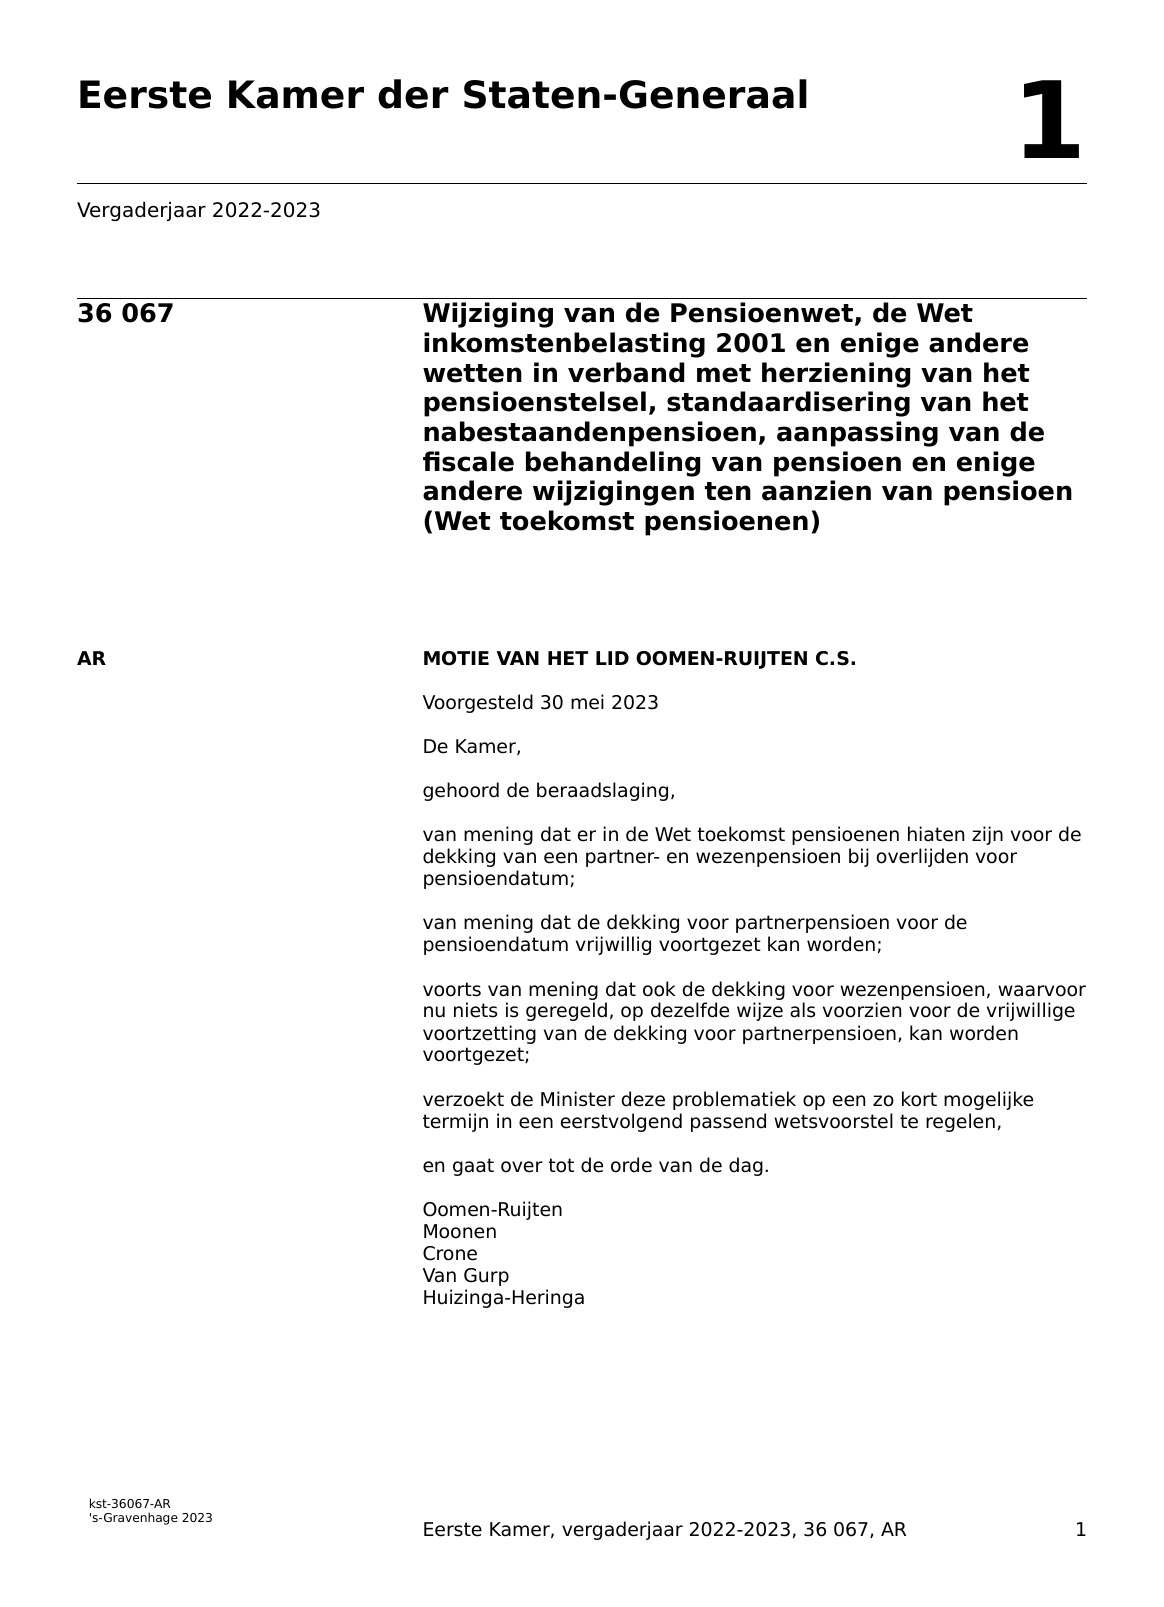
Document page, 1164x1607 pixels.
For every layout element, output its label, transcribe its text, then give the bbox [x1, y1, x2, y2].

text Van Gurp [422, 1265, 1087, 1287]
text Crone [422, 1243, 1087, 1265]
text Moonen [422, 1221, 1087, 1243]
text Voorgesteld 30 mei 2023 [422, 692, 1087, 714]
text kst-36067-AR [88, 1497, 323, 1511]
subtitle 36 067 Wijziging van de Pensioenwet, de Wet inkomstenbelasting 2001 en enige andere wetten in verband met herziening van het pensioenstelsel, standaardisering van het nabestaandenpensioen, aanpassing van de fiscale behandeling van pensioen en enige andere wijzigingen ten aanzien van pensioen (Wet toekomst pensioenen) [77, 299, 1087, 536]
text van mening dat er in de Wet toekomst pensioenen hiaten zijn voor de dekking van een partner- en wezenpensioen bij overlijden voor pensioendatum; [422, 824, 1087, 890]
text Huizinga-Heringa [422, 1287, 1087, 1309]
table_header Eerste Kamer der Staten-Generaal [77, 59, 886, 183]
text voorts van mening dat ook de dekking voor wezenpensioen, waarvoor nu niets is geregeld, op dezelfde wijze als voorzien voor de vrijwillige voortzetting van de dekking voor partnerpensioen, kan worden voortgezet; [422, 978, 1087, 1066]
text 's-Gravenhage 2023 [88, 1511, 323, 1525]
table_cell Vergaderjaar 2022-2023 [77, 184, 1087, 298]
text De Kamer, [422, 736, 1087, 758]
text Oomen-Ruijten [422, 1199, 1087, 1221]
text gehoord de beraadslaging, [422, 780, 1087, 802]
text verzoekt de Minister deze problematiek op een zo kort mogelijke termijn in een eerstvolgend passend wetsvoorstel te regelen, [422, 1088, 1087, 1132]
table_header 1 [886, 59, 1087, 183]
text en gaat over tot de orde van de dag. [422, 1155, 1087, 1177]
subtitle AR MOTIE VAN HET LID OOMEN-RUIJTEN C.S. [77, 647, 1087, 669]
text van mening dat de dekking voor partnerpensioen voor de pensioendatum vrijwillig voortgezet kan worden; [422, 912, 1087, 956]
